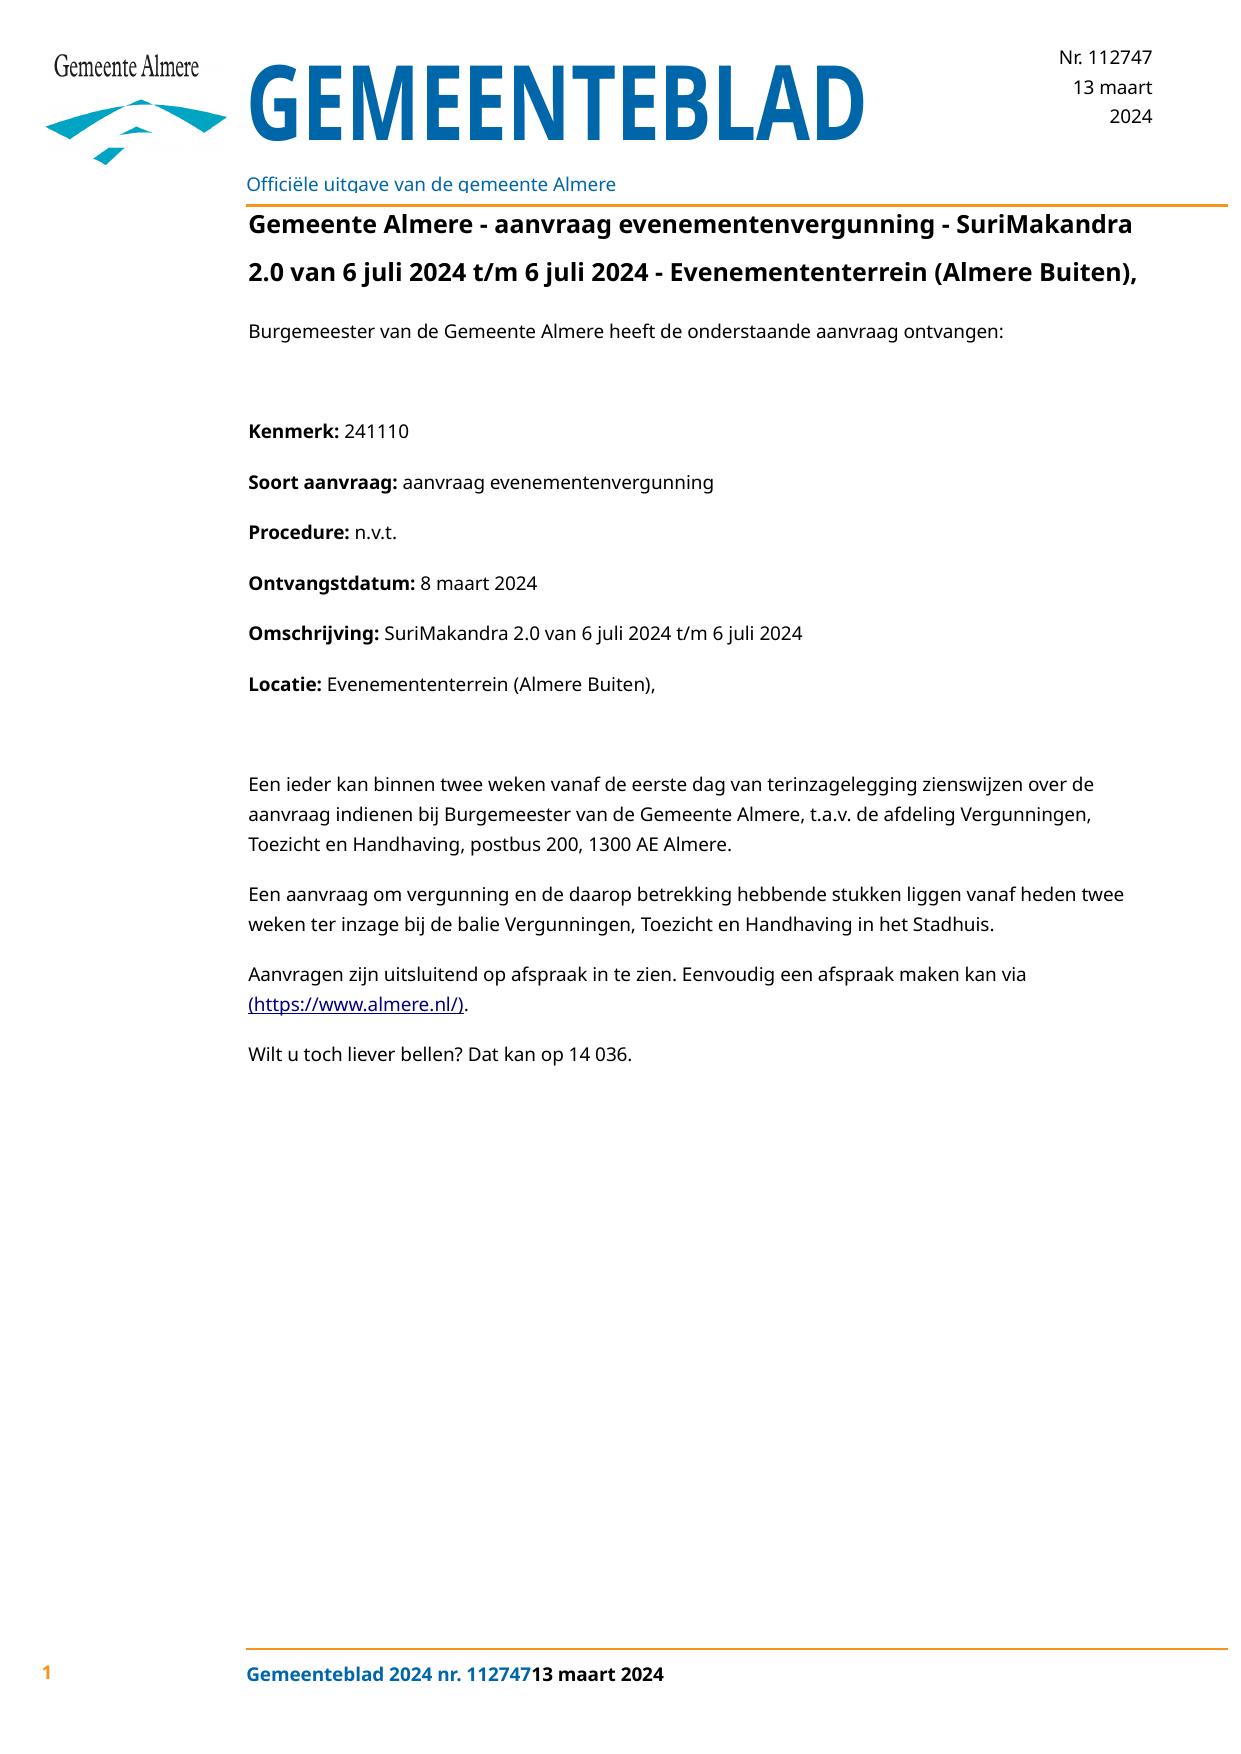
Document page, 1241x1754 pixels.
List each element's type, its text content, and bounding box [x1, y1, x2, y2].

text Wilt u toch liever bellen? Dat kan op 14 036. [248, 1041, 1152, 1067]
text Burgemeester van de Gemeente Almere heeft de onderstaande aanvraag ontvangen: [248, 318, 1152, 344]
text Gemeente Almere - aanvraag evenementenvergunning - SuriMakandra 2.0 van 6 juli 2024 t/m 6 juli 2024 - Evenemententerrein (Almere Buiten), [248, 207, 1152, 288]
text Locatie: Evenemententerrein (Almere Buiten), [248, 671, 1152, 697]
text Ontvangstdatum: 8 maart 2024 [248, 570, 1152, 596]
text Een ieder kan binnen twee weken vanaf de eerste dag van terinzagelegging zienswijzen over de aanvraag indienen bij Burgemeester van de Gemeente Almere, t.a.v. de afdeling Vergunningen, Toezicht en Handhaving, postbus 200, 1300 AE Almere. [248, 772, 1152, 857]
text Procedure: n.v.t. [248, 519, 1152, 545]
text Aanvragen zijn uitsluitend op afspraak in te zien. Eenvoudig een afspraak maken kan via (https://www.almere.nl/). [248, 961, 1152, 1017]
text Kenmerk: 241110 [248, 419, 1152, 444]
text Een aanvraag om vergunning en de daarop betrekking hebbende stukken liggen vanaf heden twee weken ter inzage bij de balie Vergunningen, Toezicht en Handhaving in het Stadhuis. [248, 881, 1152, 937]
text Omschrijving: SuriMakandra 2.0 van 6 juli 2024 t/m 6 juli 2024 [248, 620, 1152, 646]
picture [41, 47, 231, 172]
text Soort aanvraag: aanvraag evenementenvergunning [248, 469, 1152, 495]
